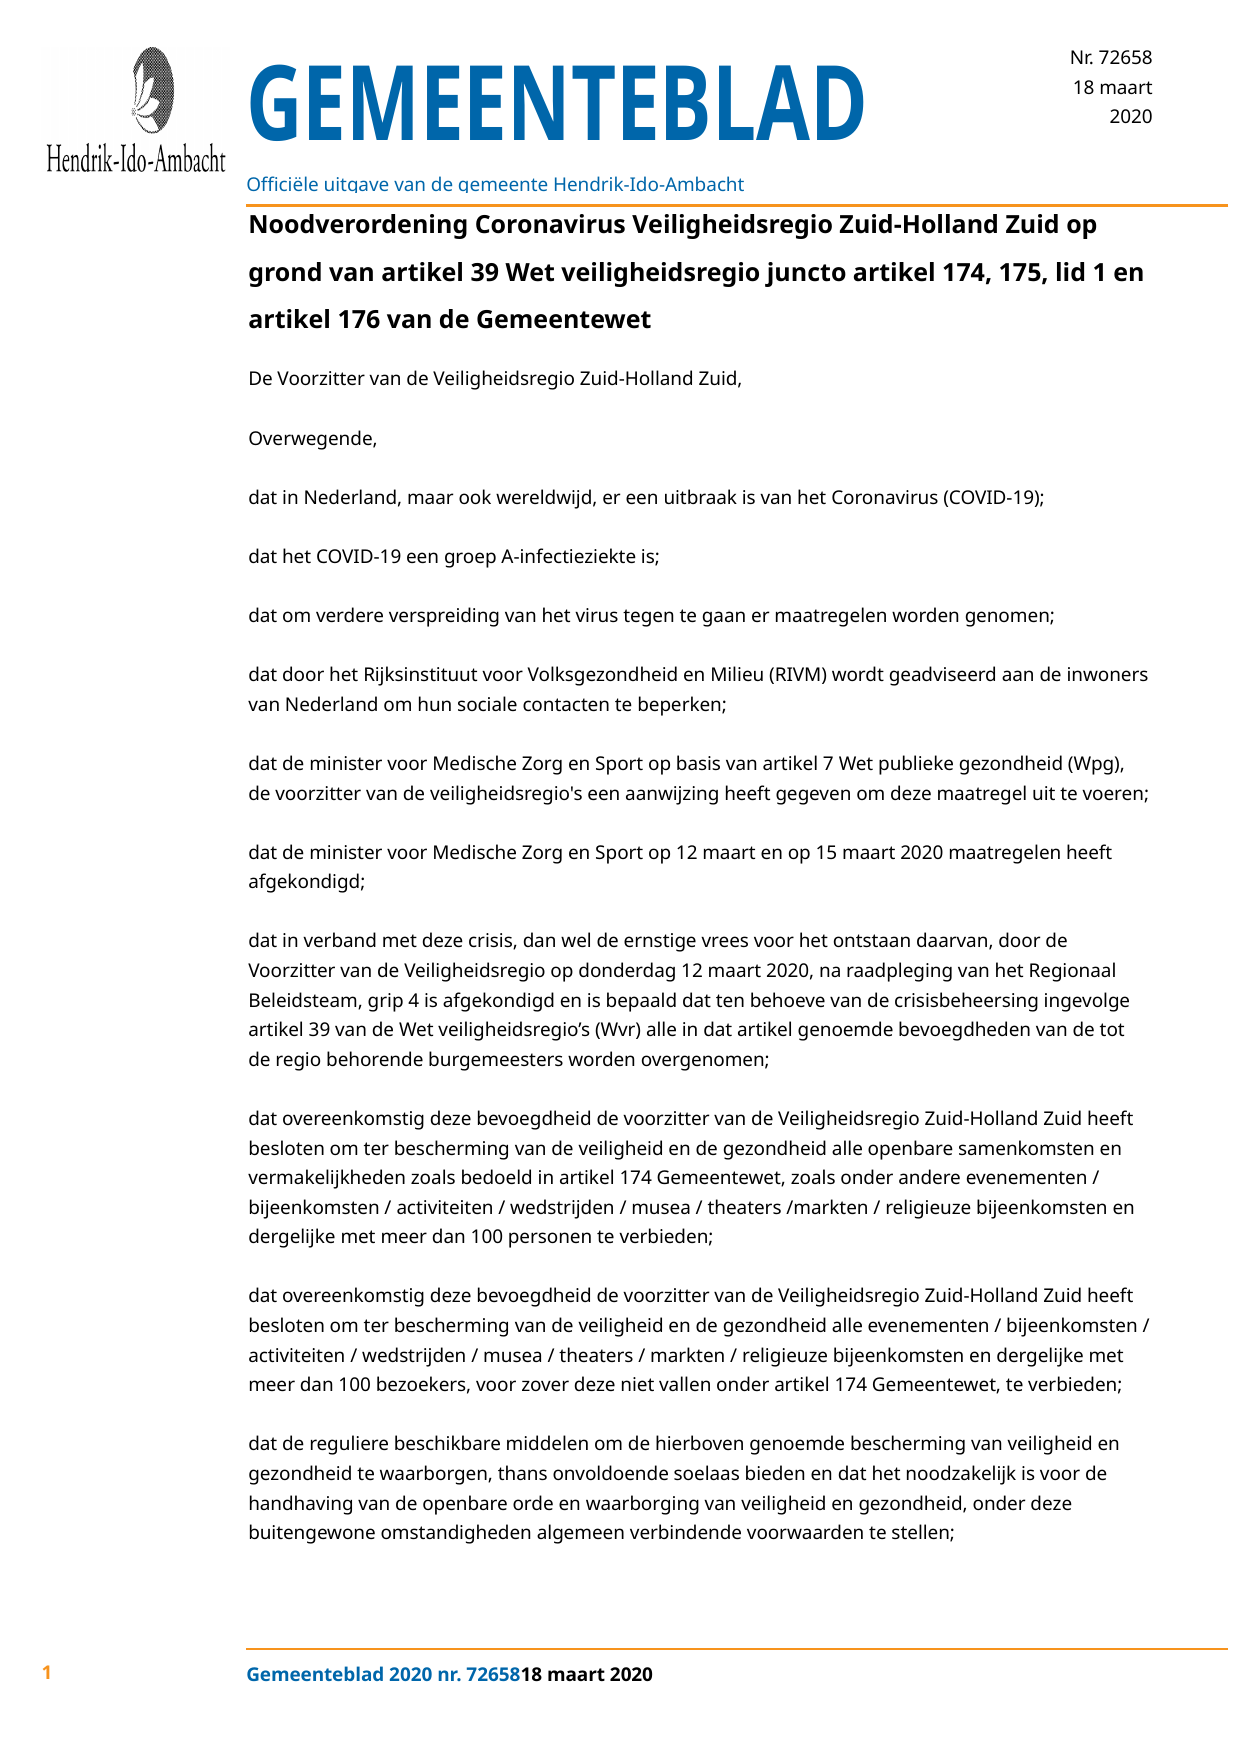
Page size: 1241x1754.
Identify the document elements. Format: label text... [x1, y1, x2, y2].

text dat om verdere verspreiding van het virus tegen te gaan er maatregelen worden genomen; [248, 602, 1152, 628]
text dat het COVID-19 een groep A-infectieziekte is; [248, 543, 1152, 569]
text Noodverordening Coronavirus Veiligheidsregio Zuid-Holland Zuid op grond van artikel 39 Wet veiligheidsregio juncto artikel 174, 175, lid 1 en artikel 176 van de Gemeentewet [248, 207, 1152, 336]
text De Voorzitter van de Veiligheidsregio Zuid-Holland Zuid, [248, 366, 1152, 391]
text dat de minister voor Medische Zorg en Sport op 12 maart en op 15 maart 2020 maatregelen heeft afgekondigd; [248, 839, 1152, 894]
text dat overeenkomstig deze bevoegdheid de voorzitter van de Veiligheidsregio Zuid-Holland Zuid heeft besloten om ter bescherming van de veiligheid en de gezondheid alle evenementen / bijeenkomsten / activiteiten / wedstrijden / musea / theaters / markten / religieuze bijeenkomsten en dergelijke met meer dan 100 bezoekers, voor zover deze niet vallen onder artikel 174 Gemeentewet, te verbieden; [248, 1283, 1152, 1397]
text dat overeenkomstig deze bevoegdheid de voorzitter van de Veiligheidsregio Zuid-Holland Zuid heeft besloten om ter bescherming van de veiligheid en de gezondheid alle openbare samenkomsten en vermakelijkheden zoals bedoeld in artikel 174 Gemeentewet, zoals onder andere evenementen / bijeenkomsten / activiteiten / wedstrijden / musea / theaters /markten / religieuze bijeenkomsten en dergelijke met meer dan 100 personen te verbieden; [248, 1105, 1152, 1249]
text dat de minister voor Medische Zorg en Sport op basis van artikel 7 Wet publieke gezondheid (Wpg), de voorzitter van de veiligheidsregio's een aanwijzing heeft gegeven om deze maatregel uit te voeren; [248, 750, 1152, 805]
text Overwegende, [248, 425, 1152, 450]
text dat in Nederland, maar ook wereldwijd, er een uitbraak is van het Coronavirus (COVID-19); [248, 484, 1152, 509]
picture [41, 47, 231, 172]
text dat in verband met deze crisis, dan wel de ernstige vrees voor het ontstaan daarvan, door de Voorzitter van de Veiligheidsregio op donderdag 12 maart 2020, na raadpleging van het Regionaal Beleidsteam, grip 4 is afgekondigd en is bepaald dat ten behoeve van de crisisbeheersing ingevolge artikel 39 van de Wet veiligheidsregio’s (Wvr) alle in dat artikel genoemde bevoegdheden van de tot de regio behorende burgemeesters worden overgenomen; [248, 928, 1152, 1072]
text dat door het Rijksinstituut voor Volksgezondheid en Milieu (RIVM) wordt geadviseerd aan de inwoners van Nederland om hun sociale contacten te beperken; [248, 661, 1152, 717]
text dat de reguliere beschikbare middelen om de hierboven genoemde bescherming van veiligheid en gezondheid te waarborgen, thans onvoldoende soelaas bieden en dat het noodzakelijk is voor de handhaving van de openbare orde en waarborging van veiligheid en gezondheid, onder deze buitengewone omstandigheden algemeen verbindende voorwaarden te stellen; [248, 1431, 1152, 1545]
